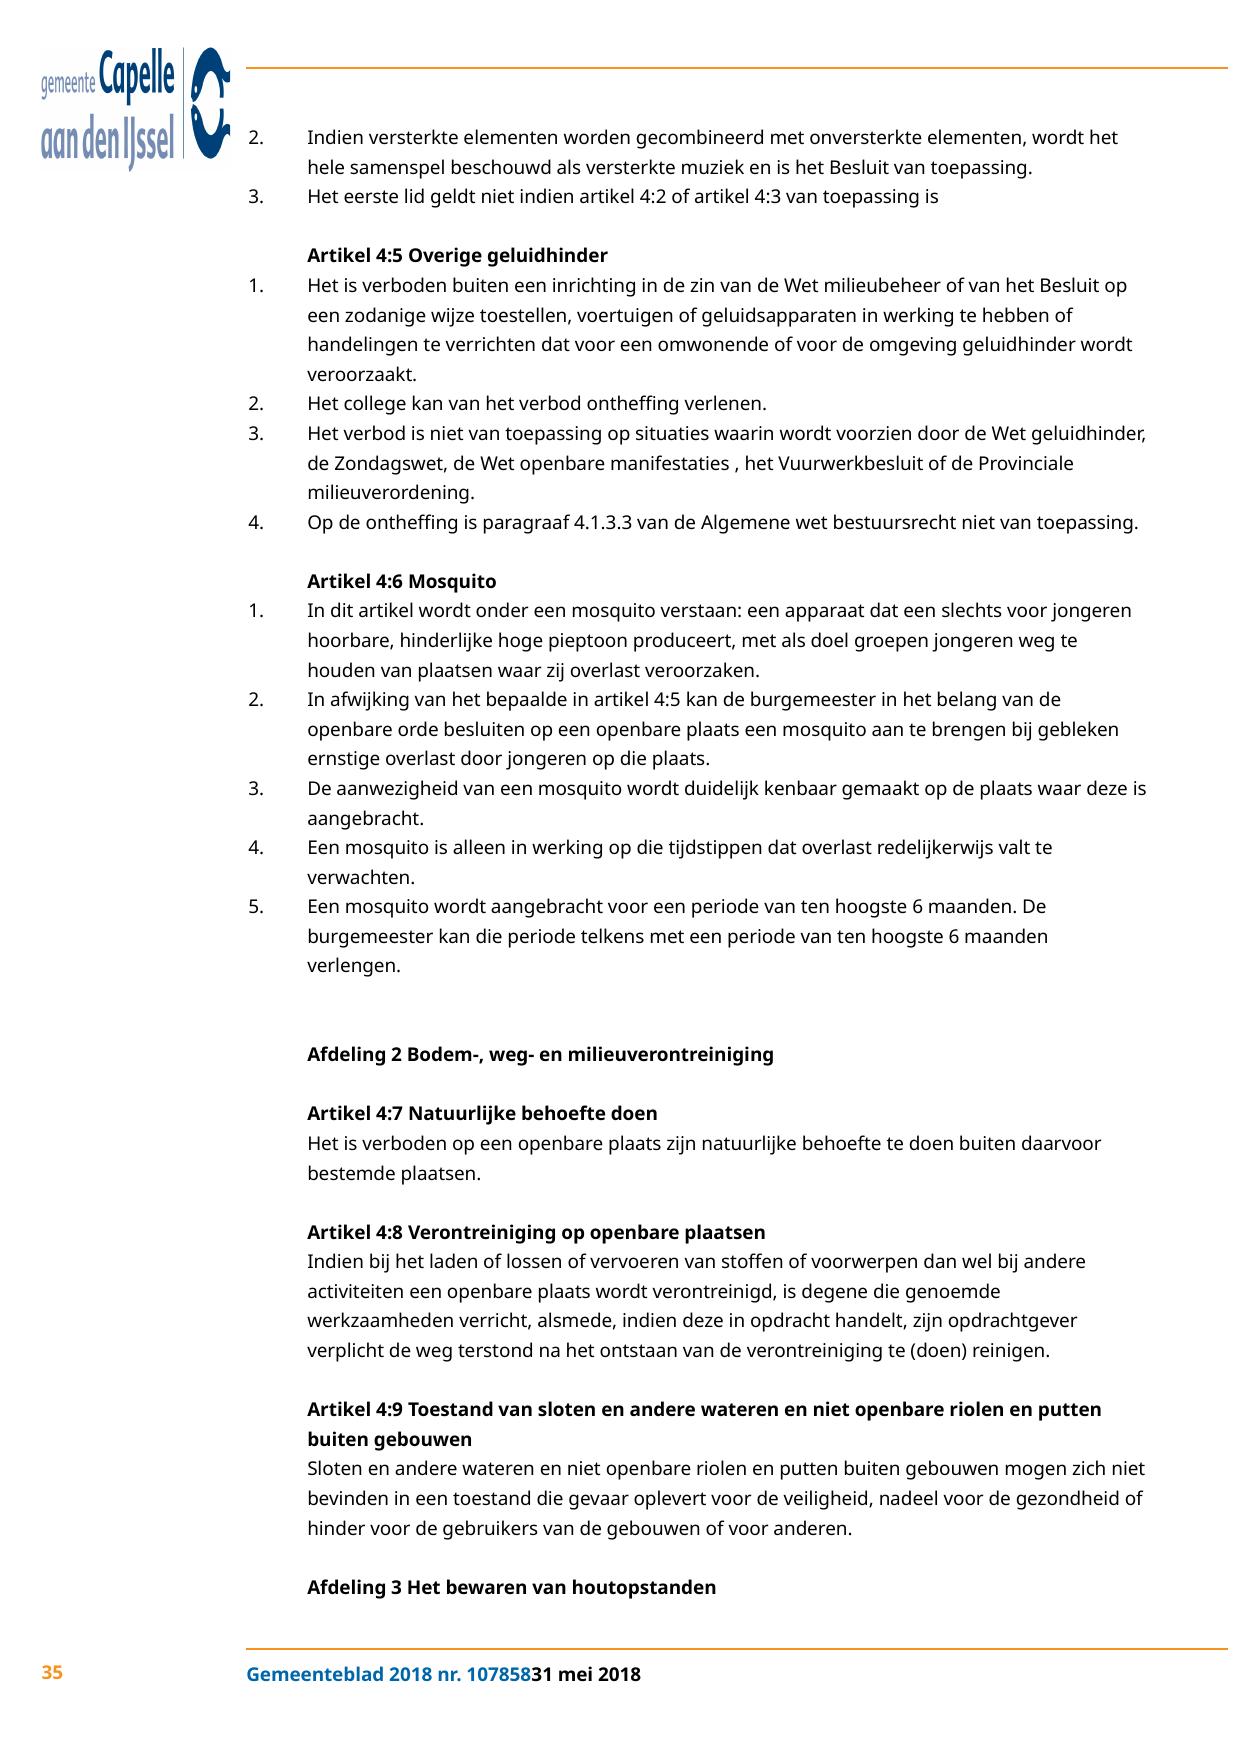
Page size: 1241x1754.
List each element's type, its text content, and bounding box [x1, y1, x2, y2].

list Artikel 4:7 Natuurlijke behoefte doen [248, 1101, 1152, 1126]
list Afdeling 2 Bodem-, weg- en milieuverontreiniging [248, 1041, 1152, 1067]
list In dit artikel wordt onder een mosquito verstaan: een apparaat dat een slechts voor jongeren hoorbare, hinderlijke hoge pieptoon produceert, met als doel groepen jongeren weg te houden van plaatsen waar zij overlast veroorzaken. [248, 598, 1152, 683]
list Artikel 4:6 Mosquito [248, 568, 1152, 594]
list Het college kan van het verbod ontheffing verlenen. [248, 391, 1152, 416]
list Het eerste lid geldt niet indien artikel 4:2 of artikel 4:3 van toepassing is [248, 183, 1152, 209]
list Artikel 4:8 Verontreiniging op openbare plaatsen [248, 1219, 1152, 1245]
list Het verbod is niet van toepassing op situaties waarin wordt voorzien door de Wet geluidhinder, de Zondagswet, de Wet openbare manifestaties , het Vuurwerkbesluit of de Provinciale milieuverordening. [248, 420, 1152, 505]
list Indien versterkte elementen worden gecombineerd met onversterkte elementen, wordt het hele samenspel beschouwd als versterkte muziek en is het Besluit van toepassing. [248, 124, 1152, 180]
list Op de ontheffing is paragraaf 4.1.3.3 van de Algemene wet bestuursrecht niet van toepassing. [248, 509, 1152, 535]
list Het is verboden op een openbare plaats zijn natuurlijke behoefte te doen buiten daarvoor bestemde plaatsen. [248, 1130, 1152, 1186]
list Sloten en andere wateren en niet openbare riolen en putten buiten gebouwen mogen zich niet bevinden in een toestand die gevaar oplevert voor de veiligheid, nadeel voor de gezondheid of hinder voor de gebruikers van de gebouwen of voor anderen. [248, 1456, 1152, 1541]
list Artikel 4:9 Toestand van sloten en andere wateren en niet openbare riolen en putten buiten gebouwen [248, 1396, 1152, 1452]
list Indien bij het laden of lossen of vervoeren van stoffen of voorwerpen dan wel bij andere activiteiten een openbare plaats wordt verontreinigd, is degene die genoemde werkzaamheden verricht, alsmede, indien deze in opdracht handelt, zijn opdrachtgever verplicht de weg terstond na het ontstaan van de verontreiniging te (doen) reinigen. [248, 1248, 1152, 1363]
list Het is verboden buiten een inrichting in de zin van de Wet milieubeheer of van het Besluit op een zodanige wijze toestellen, voertuigen of geluidsapparaten in werking te hebben of handelingen te verrichten dat voor een omwonende of voor de omgeving geluidhinder wordt veroorzaakt. [248, 272, 1152, 387]
list De aanwezigheid van een mosquito wordt duidelijk kenbaar gemaakt op de plaats waar deze is aangebracht. [248, 775, 1152, 831]
list Een mosquito wordt aangebracht voor een periode van ten hoogste 6 maanden. De burgemeester kan die periode telkens met een periode van ten hoogste 6 maanden verlengen. [248, 893, 1152, 978]
list Een mosquito is alleen in werking op die tijdstippen dat overlast redelijkerwijs valt te verwachten. [248, 834, 1152, 890]
picture [41, 47, 231, 172]
list Artikel 4:5 Overige geluidhinder [248, 243, 1152, 268]
list In afwijking van het bepaalde in artikel 4:5 kan de burgemeester in het belang van de openbare orde besluiten op een openbare plaats een mosquito aan te brengen bij gebleken ernstige overlast door jongeren op die plaats. [248, 686, 1152, 771]
list Afdeling 3 Het bewaren van houtopstanden [248, 1574, 1152, 1600]
